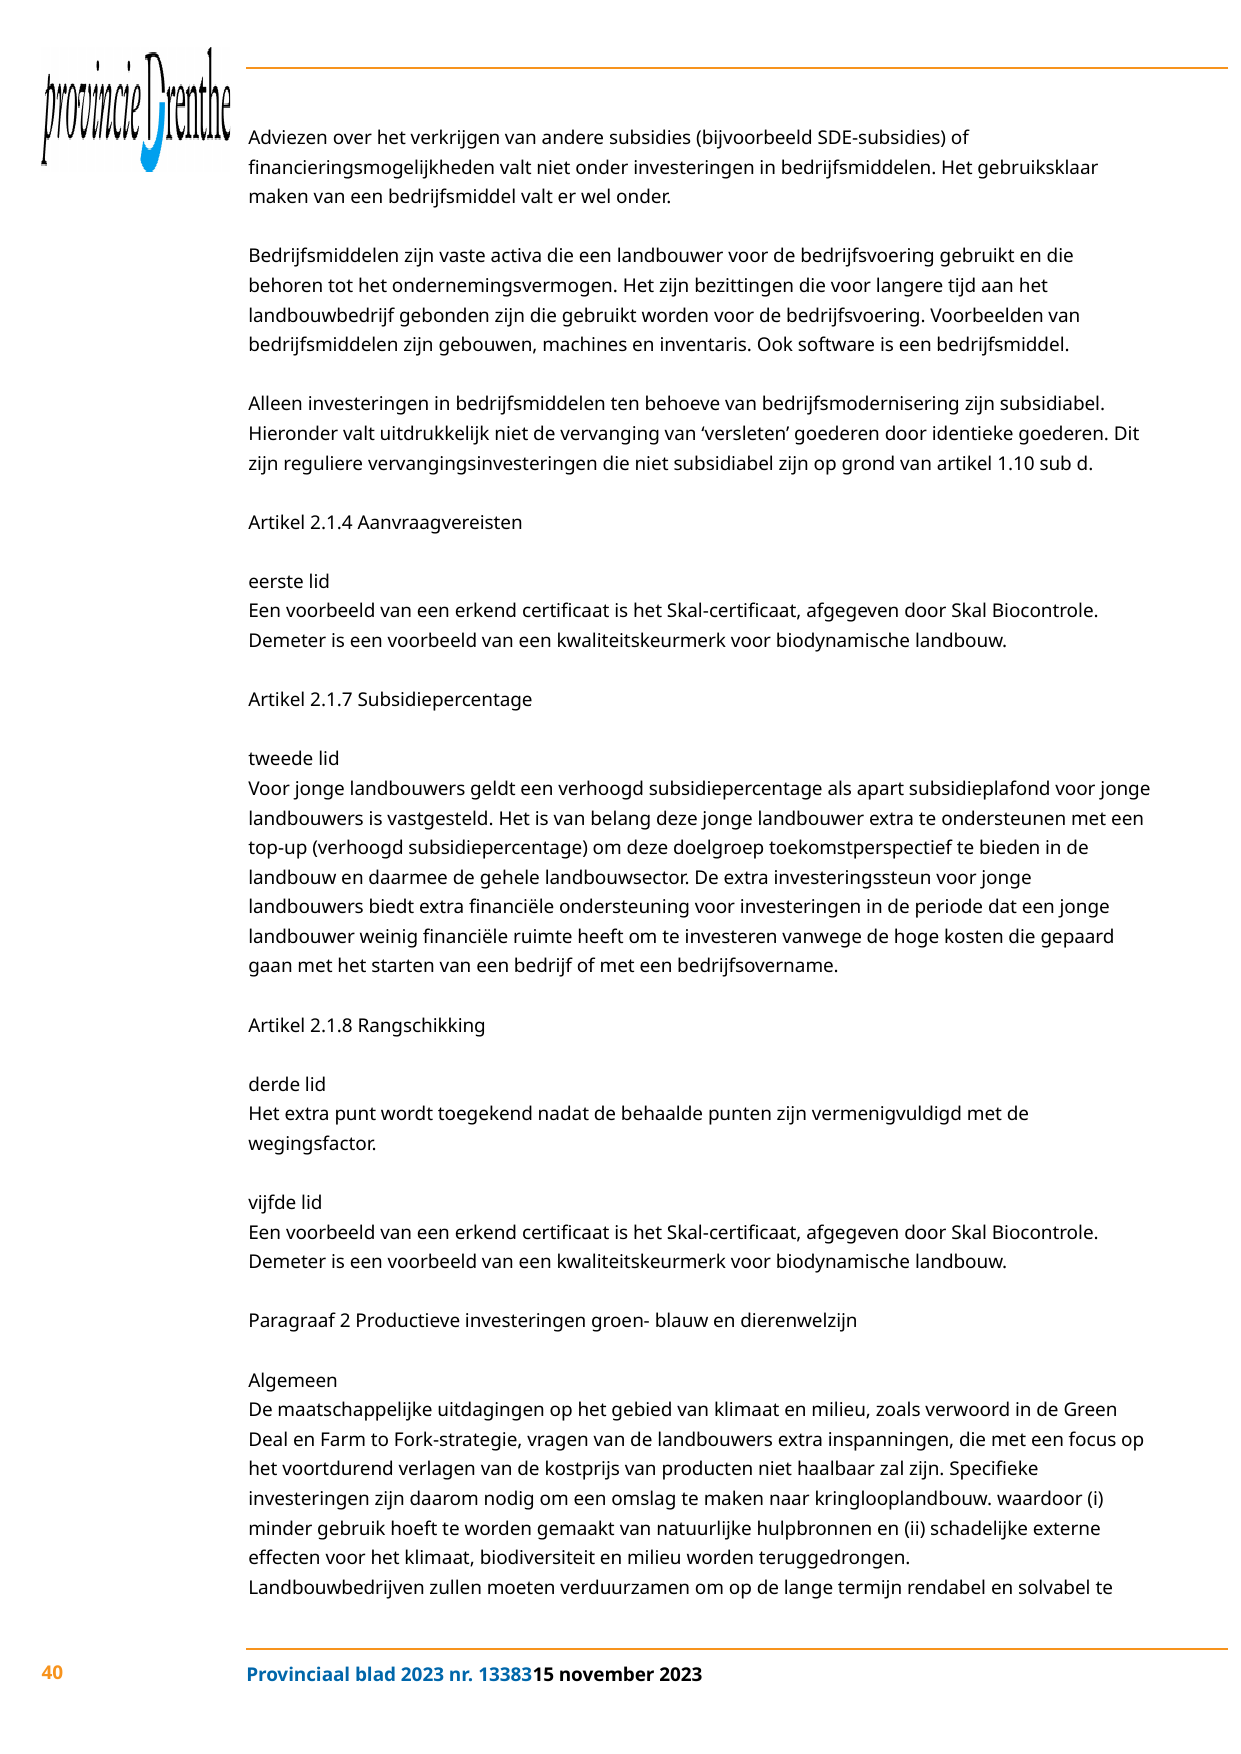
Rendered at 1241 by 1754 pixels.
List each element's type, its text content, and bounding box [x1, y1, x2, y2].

text Een voorbeeld van een erkend certificaat is het Skal-certificaat, afgegeven door Skal Biocontrole. Demeter is een voorbeeld van een kwaliteitskeurmerk voor biodynamische landbouw. [248, 598, 1152, 653]
picture [41, 47, 231, 172]
text Bedrijfsmiddelen zijn vaste activa die een landbouwer voor de bedrijfsvoering gebruikt en die behoren tot het ondernemingsvermogen. Het zijn bezittingen die voor langere tijd aan het landbouwbedrijf gebonden zijn die gebruikt worden voor de bedrijfsvoering. Voorbeelden van bedrijfsmiddelen zijn gebouwen, machines en inventaris. Ook software is een bedrijfsmiddel. [248, 243, 1152, 357]
text Artikel 2.1.8 Rangschikking [248, 1012, 1152, 1038]
text Artikel 2.1.4 Aanvraagvereisten [248, 509, 1152, 535]
text Algemeen [248, 1367, 1152, 1393]
text derde lid [248, 1071, 1152, 1097]
text tweede lid [248, 746, 1152, 771]
text Het extra punt wordt toegekend nadat de behaalde punten zijn vermenigvuldigd met de wegingsfactor. [248, 1101, 1152, 1156]
text Een voorbeeld van een erkend certificaat is het Skal-certificaat, afgegeven door Skal Biocontrole. Demeter is een voorbeeld van een kwaliteitskeurmerk voor biodynamische landbouw. [248, 1219, 1152, 1274]
text Voor jonge landbouwers geldt een verhoogd subsidiepercentage als apart subsidieplafond voor jonge landbouwers is vastgesteld. Het is van belang deze jonge landbouwer extra te ondersteunen met een top-up (verhoogd subsidiepercentage) om deze doelgroep toekomstperspectief te bieden in de landbouw en daarmee de gehele landbouwsector. De extra investeringssteun voor jonge landbouwers biedt extra financiële ondersteuning voor investeringen in de periode dat een jonge landbouwer weinig financiële ruimte heeft om te investeren vanwege de hoge kosten die gepaard gaan met het starten van een bedrijf of met een bedrijfsovername. [248, 775, 1152, 978]
text eerste lid [248, 568, 1152, 594]
text Artikel 2.1.7 Subsidiepercentage [248, 686, 1152, 712]
text Adviezen over het verkrijgen van andere subsidies (bijvoorbeeld SDE-subsidies) of financieringsmogelijkheden valt niet onder investeringen in bedrijfsmiddelen. Het gebruiksklaar maken van een bedrijfsmiddel valt er wel onder. [248, 124, 1152, 209]
text Paragraaf 2 Productieve investeringen groen- blauw en dierenwelzijn [248, 1308, 1152, 1333]
text Landbouwbedrijven zullen moeten verduurzamen om op de lange termijn rendabel en solvabel te [248, 1574, 1152, 1600]
text Alleen investeringen in bedrijfsmiddelen ten behoeve van bedrijfsmodernisering zijn subsidiabel. Hieronder valt uitdrukkelijk niet de vervanging van ‘versleten’ goederen door identieke goederen. Dit zijn reguliere vervangingsinvesteringen die niet subsidiabel zijn op grond van artikel 1.10 sub d. [248, 391, 1152, 476]
text vijfde lid [248, 1189, 1152, 1215]
text De maatschappelijke uitdagingen op het gebied van klimaat en milieu, zoals verwoord in de Green Deal en Farm to Fork-strategie, vragen van de landbouwers extra inspanningen, die met een focus op het voortdurend verlagen van de kostprijs van producten niet haalbaar zal zijn. Specifieke investeringen zijn daarom nodig om een omslag te maken naar kringlooplandbouw. waardoor (i) minder gebruik hoeft te worden gemaakt van natuurlijke hulpbronnen en (ii) schadelijke externe effecten voor het klimaat, biodiversiteit en milieu worden teruggedrongen. [248, 1396, 1152, 1570]
